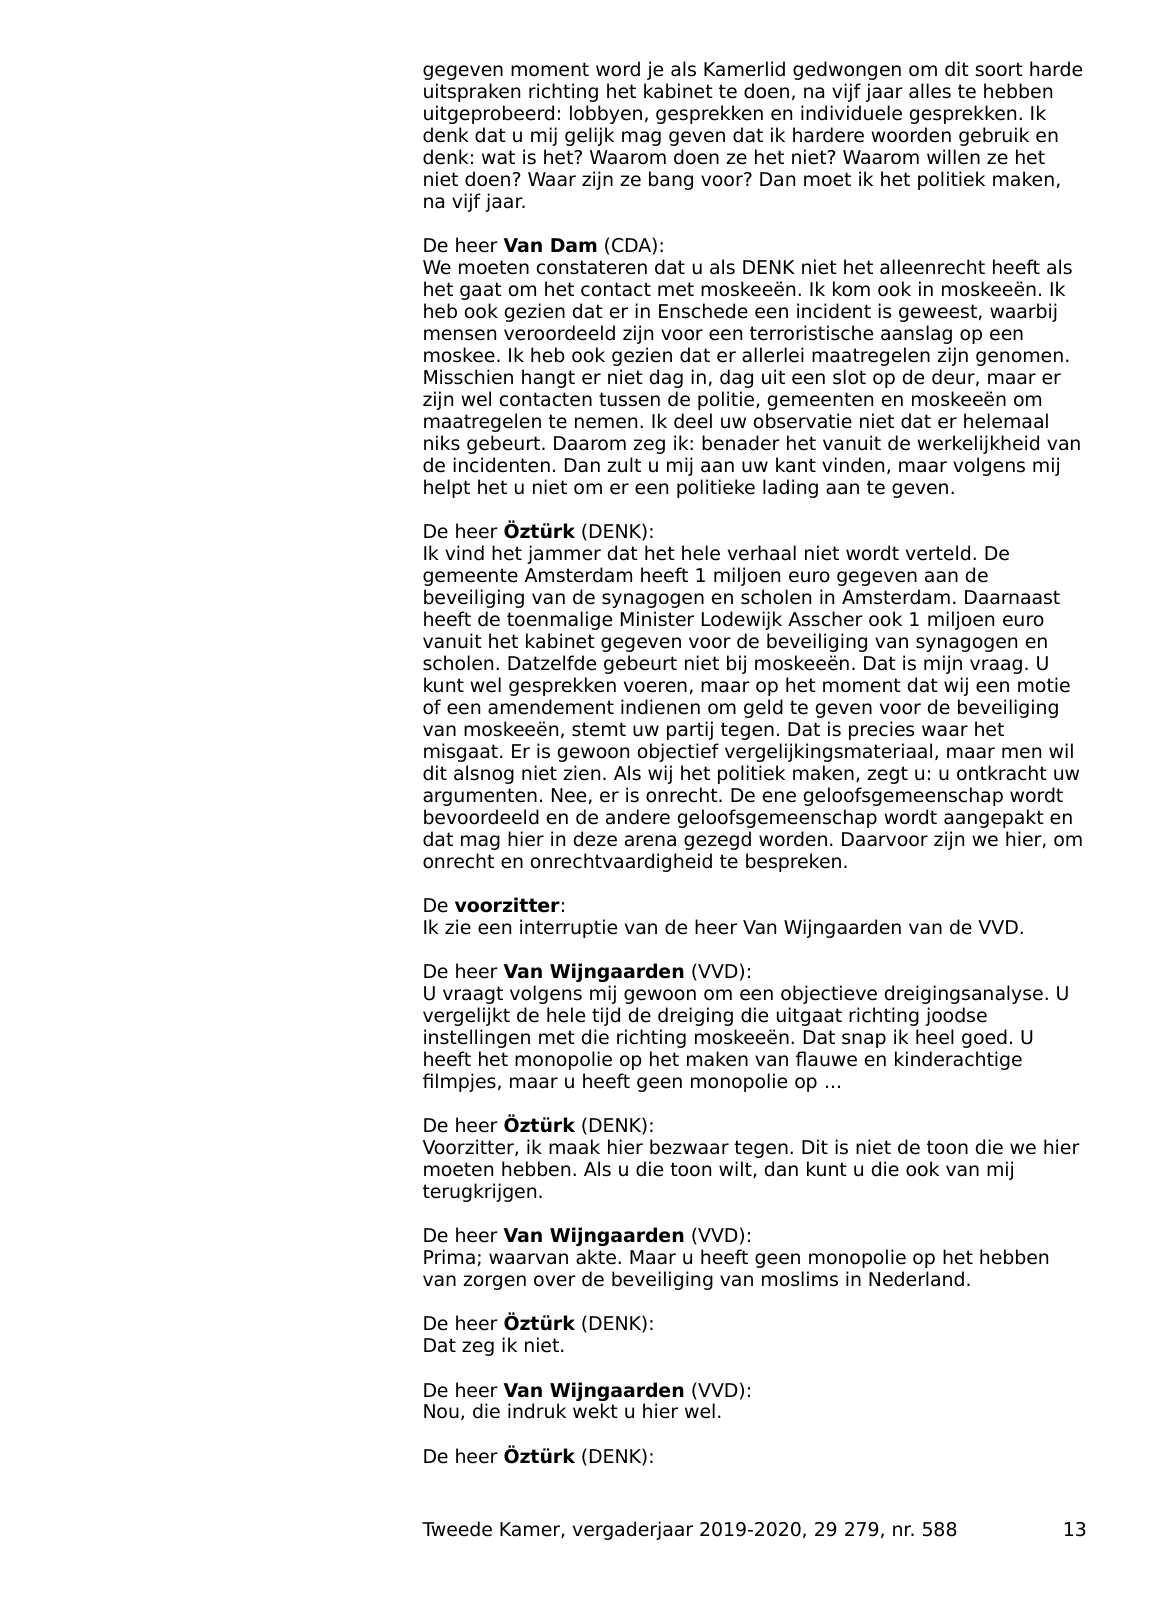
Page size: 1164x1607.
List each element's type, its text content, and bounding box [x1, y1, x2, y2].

text De heer Van Wijngaarden (VVD): [422, 1379, 1087, 1401]
text gegeven moment word je als Kamerlid gedwongen om dit soort harde uitspraken richting het kabinet te doen, na vijf jaar alles te hebben uitgeprobeerd: lobbyen, gesprekken en individuele gesprekken. Ik denk dat u mij gelijk mag geven dat ik hardere woorden gebruik en denk: wat is het? Waarom doen ze het niet? Waarom willen ze het niet doen? Waar zijn ze bang voor? Dan moet ik het politiek maken, na vijf jaar. [422, 59, 1087, 213]
text U vraagt volgens mij gewoon om een objectieve dreigingsanalyse. U vergelijkt de hele tijd de dreiging die uitgaat richting joodse instellingen met die richting moskeeën. Dat snap ik heel goed. U heeft het monopolie op het maken van flauwe en kinderachtige filmpjes, maar u heeft geen monopolie op ... [422, 983, 1087, 1093]
text Voorzitter, ik maak hier bezwaar tegen. Dit is niet de toon die we hier moeten hebben. Als u die toon wilt, dan kunt u die ook van mij terugkrijgen. [422, 1137, 1087, 1203]
text We moeten constateren dat u als DENK niet het alleenrecht heeft als het gaat om het contact met moskeeën. Ik kom ook in moskeeën. Ik heb ook gezien dat er in Enschede een incident is geweest, waarbij mensen veroordeeld zijn voor een terroristische aanslag op een moskee. Ik heb ook gezien dat er allerlei maatregelen zijn genomen. Misschien hangt er niet dag in, dag uit een slot op de deur, maar er zijn wel contacten tussen de politie, gemeenten en moskeeën om maatregelen te nemen. Ik deel uw observatie niet dat er helemaal niks gebeurt. Daarom zeg ik: benader het vanuit de werkelijkheid van de incidenten. Dan zult u mij aan uw kant vinden, maar volgens mij helpt het u niet om er een politieke lading aan te geven. [422, 257, 1087, 499]
text Nou, die indruk wekt u hier wel. [422, 1401, 1087, 1423]
text De voorzitter: [422, 895, 1087, 917]
text De heer Van Wijngaarden (VVD): [422, 1225, 1087, 1247]
text De heer Öztürk (DENK): [422, 521, 1087, 543]
text Ik vind het jammer dat het hele verhaal niet wordt verteld. De gemeente Amsterdam heeft 1 miljoen euro gegeven aan de beveiliging van de synagogen en scholen in Amsterdam. Daarnaast heeft de toenmalige Minister Lodewijk Asscher ook 1 miljoen euro vanuit het kabinet gegeven voor de beveiliging van synagogen en scholen. Datzelfde gebeurt niet bij moskeeën. Dat is mijn vraag. U kunt wel gesprekken voeren, maar op het moment dat wij een motie of een amendement indienen om geld te geven voor de beveiliging van moskeeën, stemt uw partij tegen. Dat is precies waar het misgaat. Er is gewoon objectief vergelijkingsmateriaal, maar men wil dit alsnog niet zien. Als wij het politiek maken, zegt u: u ontkracht uw argumenten. Nee, er is onrecht. De ene geloofsgemeenschap wordt bevoordeeld en de andere geloofsgemeenschap wordt aangepakt en dat mag hier in deze arena gezegd worden. Daarvoor zijn we hier, om onrecht en onrechtvaardigheid te bespreken. [422, 543, 1087, 873]
text Ik zie een interruptie van de heer Van Wijngaarden van de VVD. [422, 917, 1087, 939]
text Dat zeg ik niet. [422, 1335, 1087, 1357]
text De heer Öztürk (DENK): [422, 1446, 1087, 1468]
text De heer Öztürk (DENK): [422, 1115, 1087, 1137]
text De heer Van Dam (CDA): [422, 235, 1087, 257]
text De heer Öztürk (DENK): [422, 1313, 1087, 1335]
text Prima; waarvan akte. Maar u heeft geen monopolie op het hebben van zorgen over de beveiliging van moslims in Nederland. [422, 1247, 1087, 1291]
text De heer Van Wijngaarden (VVD): [422, 961, 1087, 983]
